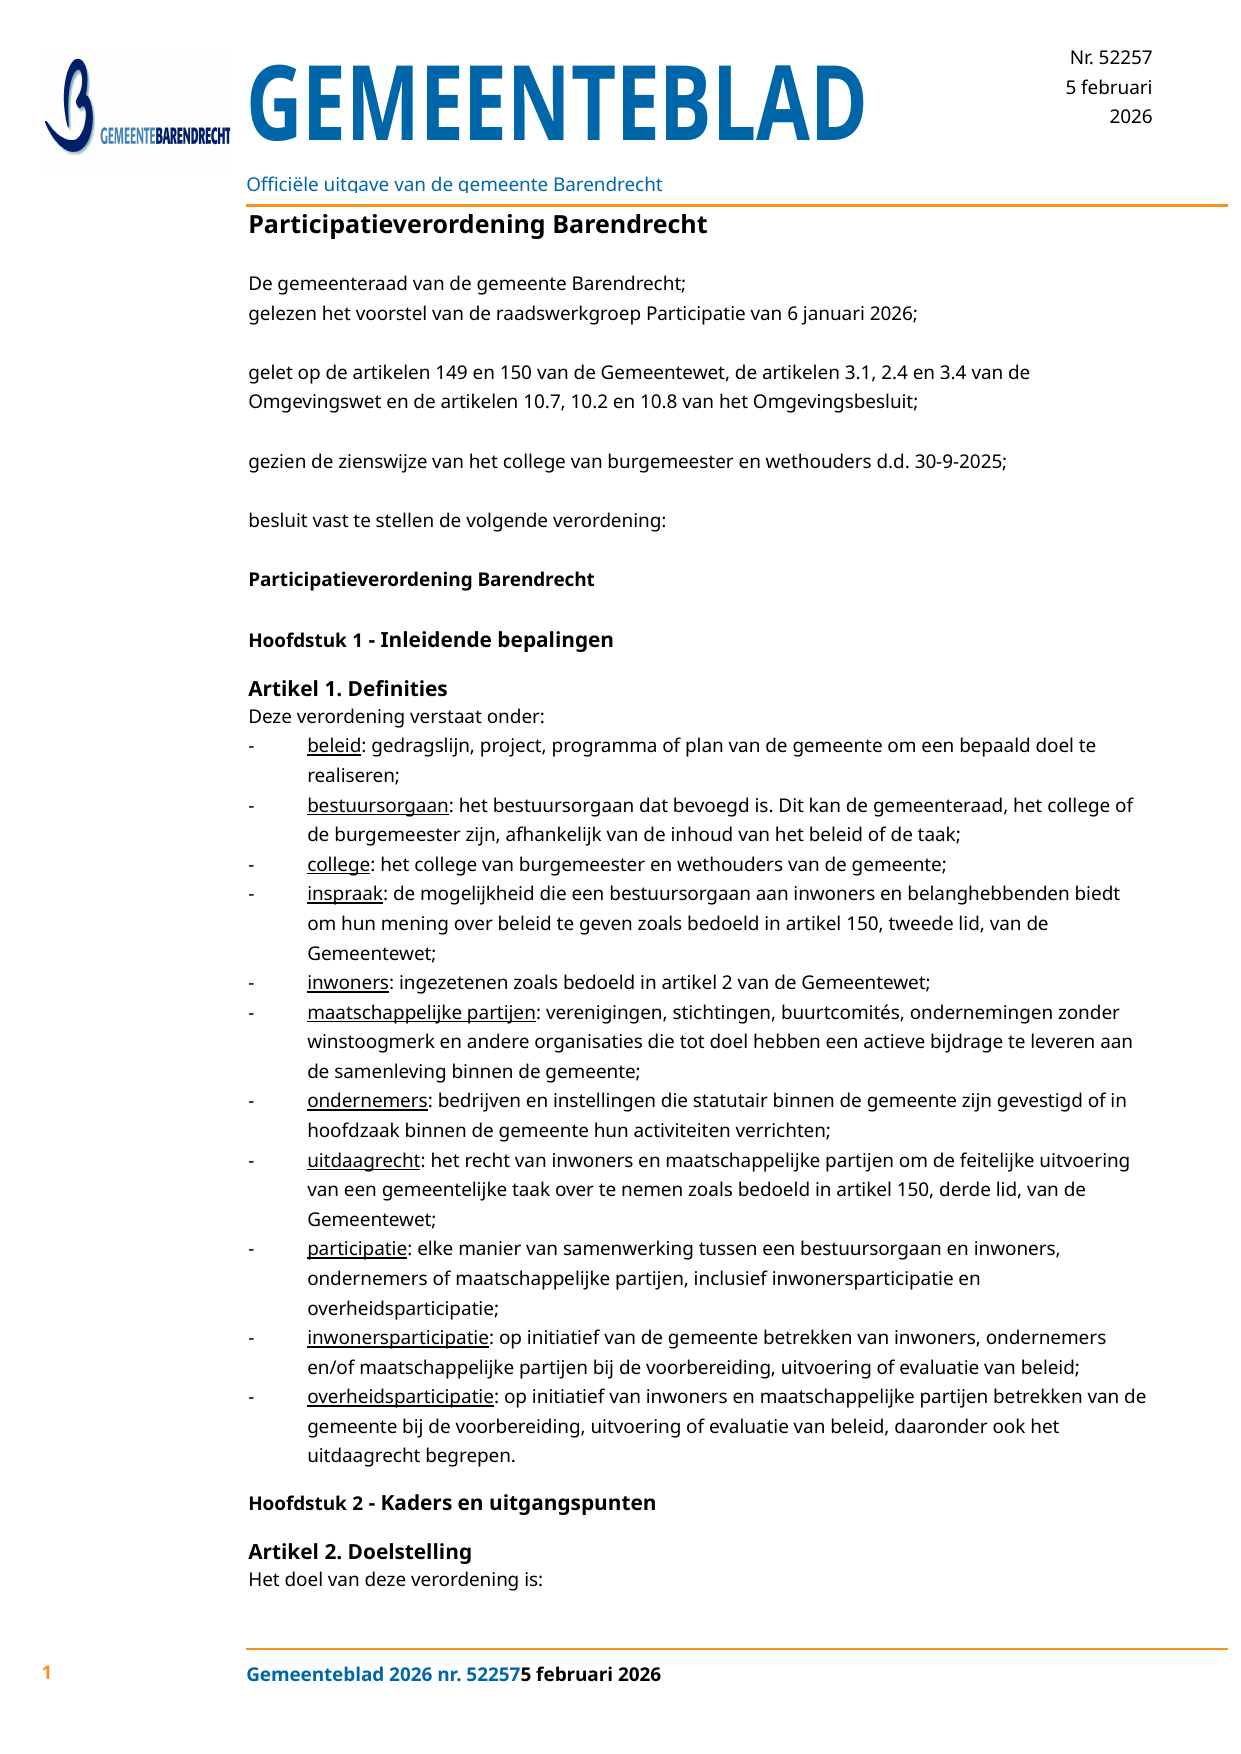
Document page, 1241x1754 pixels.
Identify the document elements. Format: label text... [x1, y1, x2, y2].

list participatie: elke manier van samenwerking tussen een bestuursorgaan en inwoners, ondernemers of maatschappelijke partijen, inclusief inwonersparticipatie en overheidsparticipatie; [248, 1236, 1152, 1320]
text gelezen het voorstel van de raadswerkgroep Participatie van 6 januari 2026; [248, 300, 1152, 326]
text Participatieverordening Barendrecht [248, 566, 1152, 592]
list inwonersparticipatie: op initiatief van de gemeente betrekken van inwoners, ondernemers en/of maatschappelijke partijen bij de voorbereiding, uitvoering of evaluatie van beleid; [248, 1324, 1152, 1379]
list beleid: gedragslijn, project, programma of plan van de gemeente om een bepaald doel te realiseren; [248, 733, 1152, 788]
text Artikel 2. Doelstelling [248, 1537, 1152, 1566]
text Het doel van deze verordening is: [248, 1566, 1152, 1592]
text Deze verordening verstaat onder: [248, 703, 1152, 729]
list uitdaagrecht: het recht van inwoners en maatschappelijke partijen om de feitelijke uitvoering van een gemeentelijke taak over te nemen zoals bedoeld in artikel 150, derde lid, van de Gemeentewet; [248, 1147, 1152, 1232]
list overheidsparticipatie: op initiatief van inwoners en maatschappelijke partijen betrekken van de gemeente bij de voorbereiding, uitvoering of evaluatie van beleid, daaronder ook het uitdaagrecht begrepen. [248, 1383, 1152, 1468]
picture [41, 47, 231, 172]
list maatschappelijke partijen: verenigingen, stichtingen, buurtcomités, ondernemingen zonder winstoogmerk en andere organisaties die tot doel hebben een actieve bijdrage te leveren aan de samenleving binnen de gemeente; [248, 999, 1152, 1084]
list bestuursorgaan: het bestuursorgaan dat bevoegd is. Dit kan de gemeenteraad, het college of de burgemeester zijn, afhankelijk van de inhoud van het beleid of de taak; [248, 792, 1152, 847]
text gelet op de artikelen 149 en 150 van de Gemeentewet, de artikelen 3.1, 2.4 en 3.4 van de Omgevingswet en de artikelen 10.7, 10.2 en 10.8 van het Omgevingsbesluit; [248, 359, 1152, 414]
text Hoofdstuk 2 - Kaders en uitgangspunten [248, 1488, 1152, 1517]
list ondernemers: bedrijven en instellingen die statutair binnen de gemeente zijn gevestigd of in hoofdzaak binnen de gemeente hun activiteiten verrichten; [248, 1088, 1152, 1143]
text gezien de zienswijze van het college van burgemeester en wethouders d.d. 30-9-2025; [248, 448, 1152, 473]
text Participatieverordening Barendrecht [248, 207, 1152, 241]
list inspraak: de mogelijkheid die een bestuursorgaan aan inwoners en belanghebbenden biedt om hun mening over beleid te geven zoals bedoeld in artikel 150, tweede lid, van de Gemeentewet; [248, 881, 1152, 965]
list college: het college van burgemeester en wethouders van de gemeente; [248, 851, 1152, 877]
text Hoofdstuk 1 - Inleidende bepalingen [248, 625, 1152, 654]
text De gemeenteraad van de gemeente Barendrecht; [248, 270, 1152, 296]
text besluit vast te stellen de volgende verordening: [248, 507, 1152, 533]
text Artikel 1. Definities [248, 674, 1152, 703]
list inwoners: ingezetenen zoals bedoeld in artikel 2 van de Gemeentewet; [248, 969, 1152, 995]
